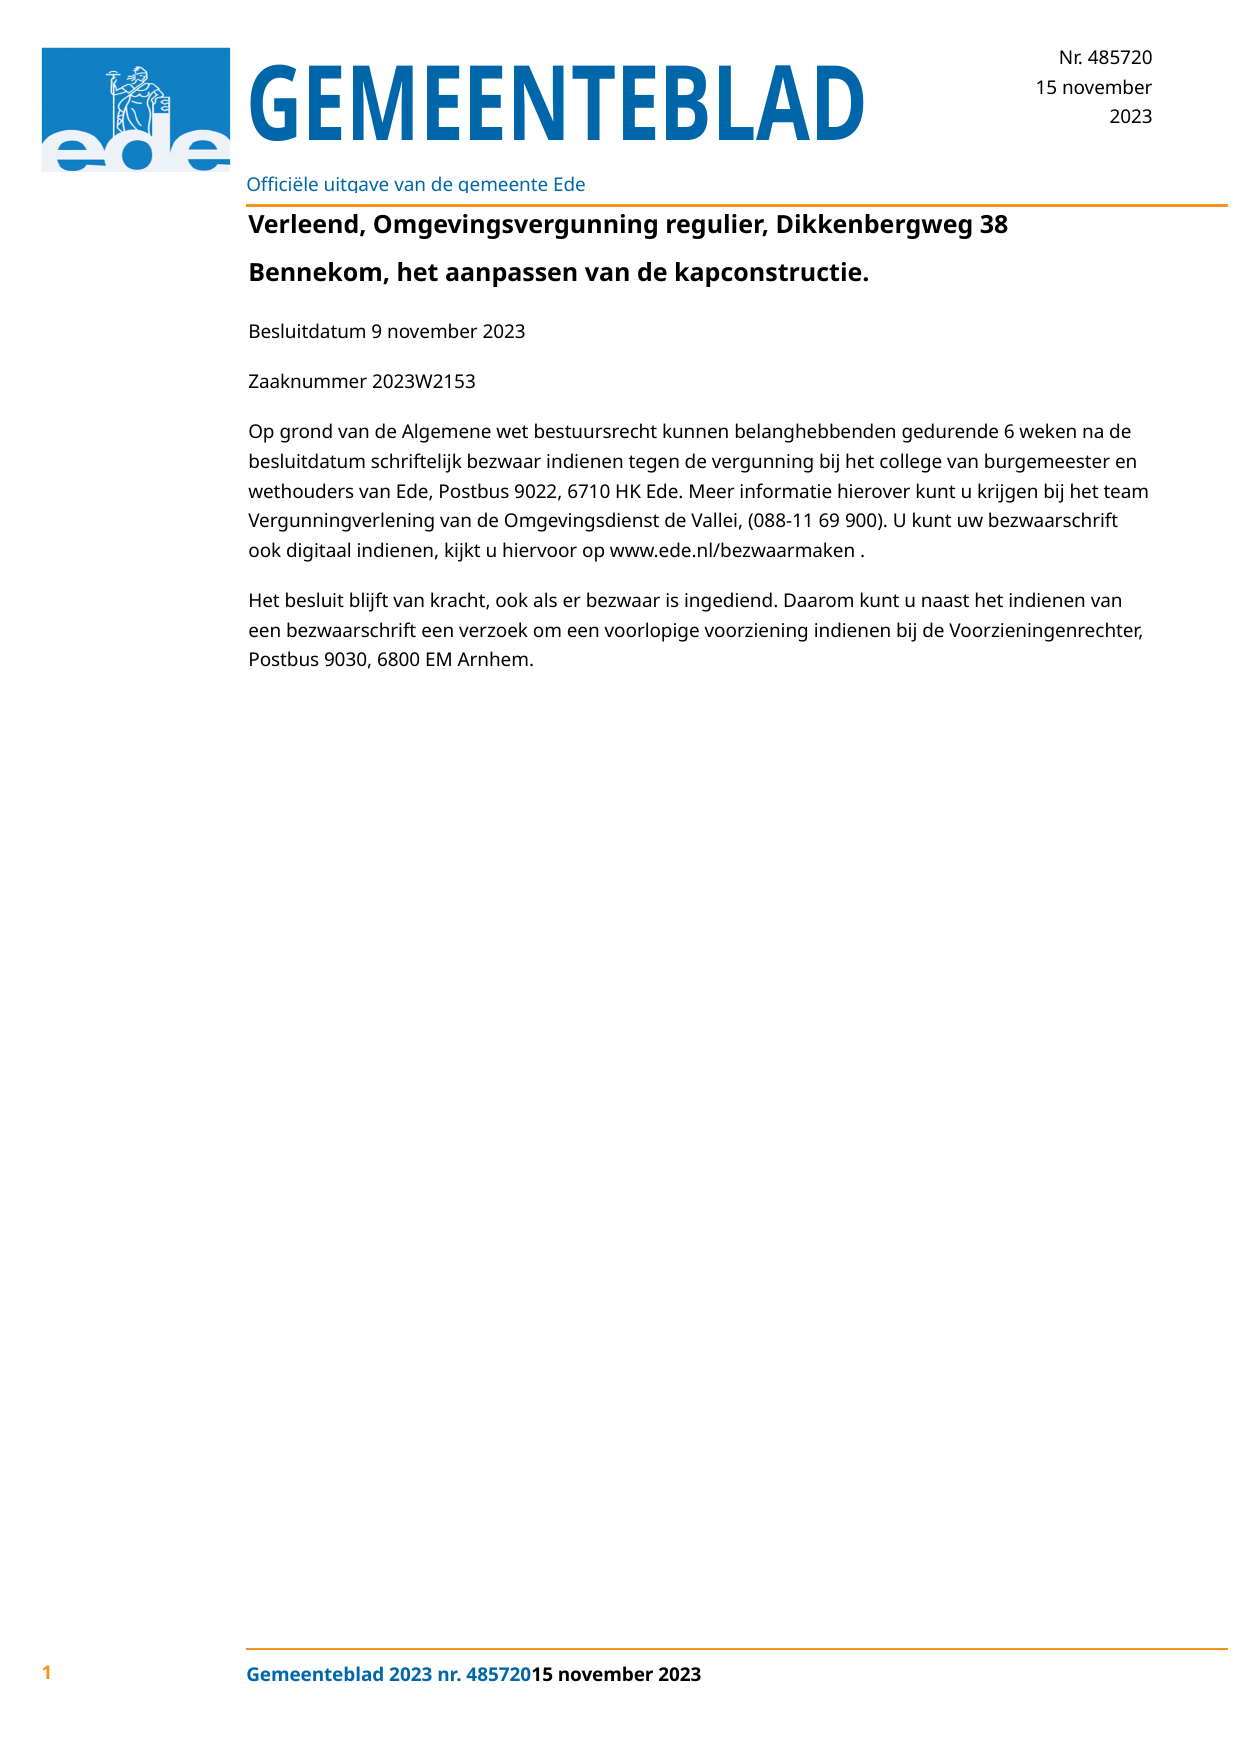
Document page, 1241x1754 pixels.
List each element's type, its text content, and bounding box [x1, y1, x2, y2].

text Het besluit blijft van kracht, ook als er bezwaar is ingediend. Daarom kunt u naast het indienen van een bezwaarschrift een verzoek om een voorlopige voorziening indienen bij de Voorzieningenrechter, Postbus 9030, 6800 EM Arnhem. [248, 587, 1152, 672]
text Zaaknummer 2023W2153 [248, 368, 1152, 394]
text Besluitdatum 9 november 2023 [248, 318, 1152, 344]
picture [41, 47, 231, 172]
text Verleend, Omgevingsvergunning regulier, Dikkenbergweg 38 Bennekom, het aanpassen van de kapconstructie. [248, 207, 1152, 288]
text Op grond van de Algemene wet bestuursrecht kunnen belanghebbenden gedurende 6 weken na de besluitdatum schriftelijk bezwaar indienen tegen de vergunning bij het college van burgemeester en wethouders van Ede, Postbus 9022, 6710 HK Ede. Meer informatie hierover kunt u krijgen bij het team Vergunningverlening van de Omgevingsdienst de Vallei, (088-11 69 900). U kunt uw bezwaarschrift ook digitaal indienen, kijkt u hiervoor op www.ede.nl/bezwaarmaken . [248, 419, 1152, 563]
